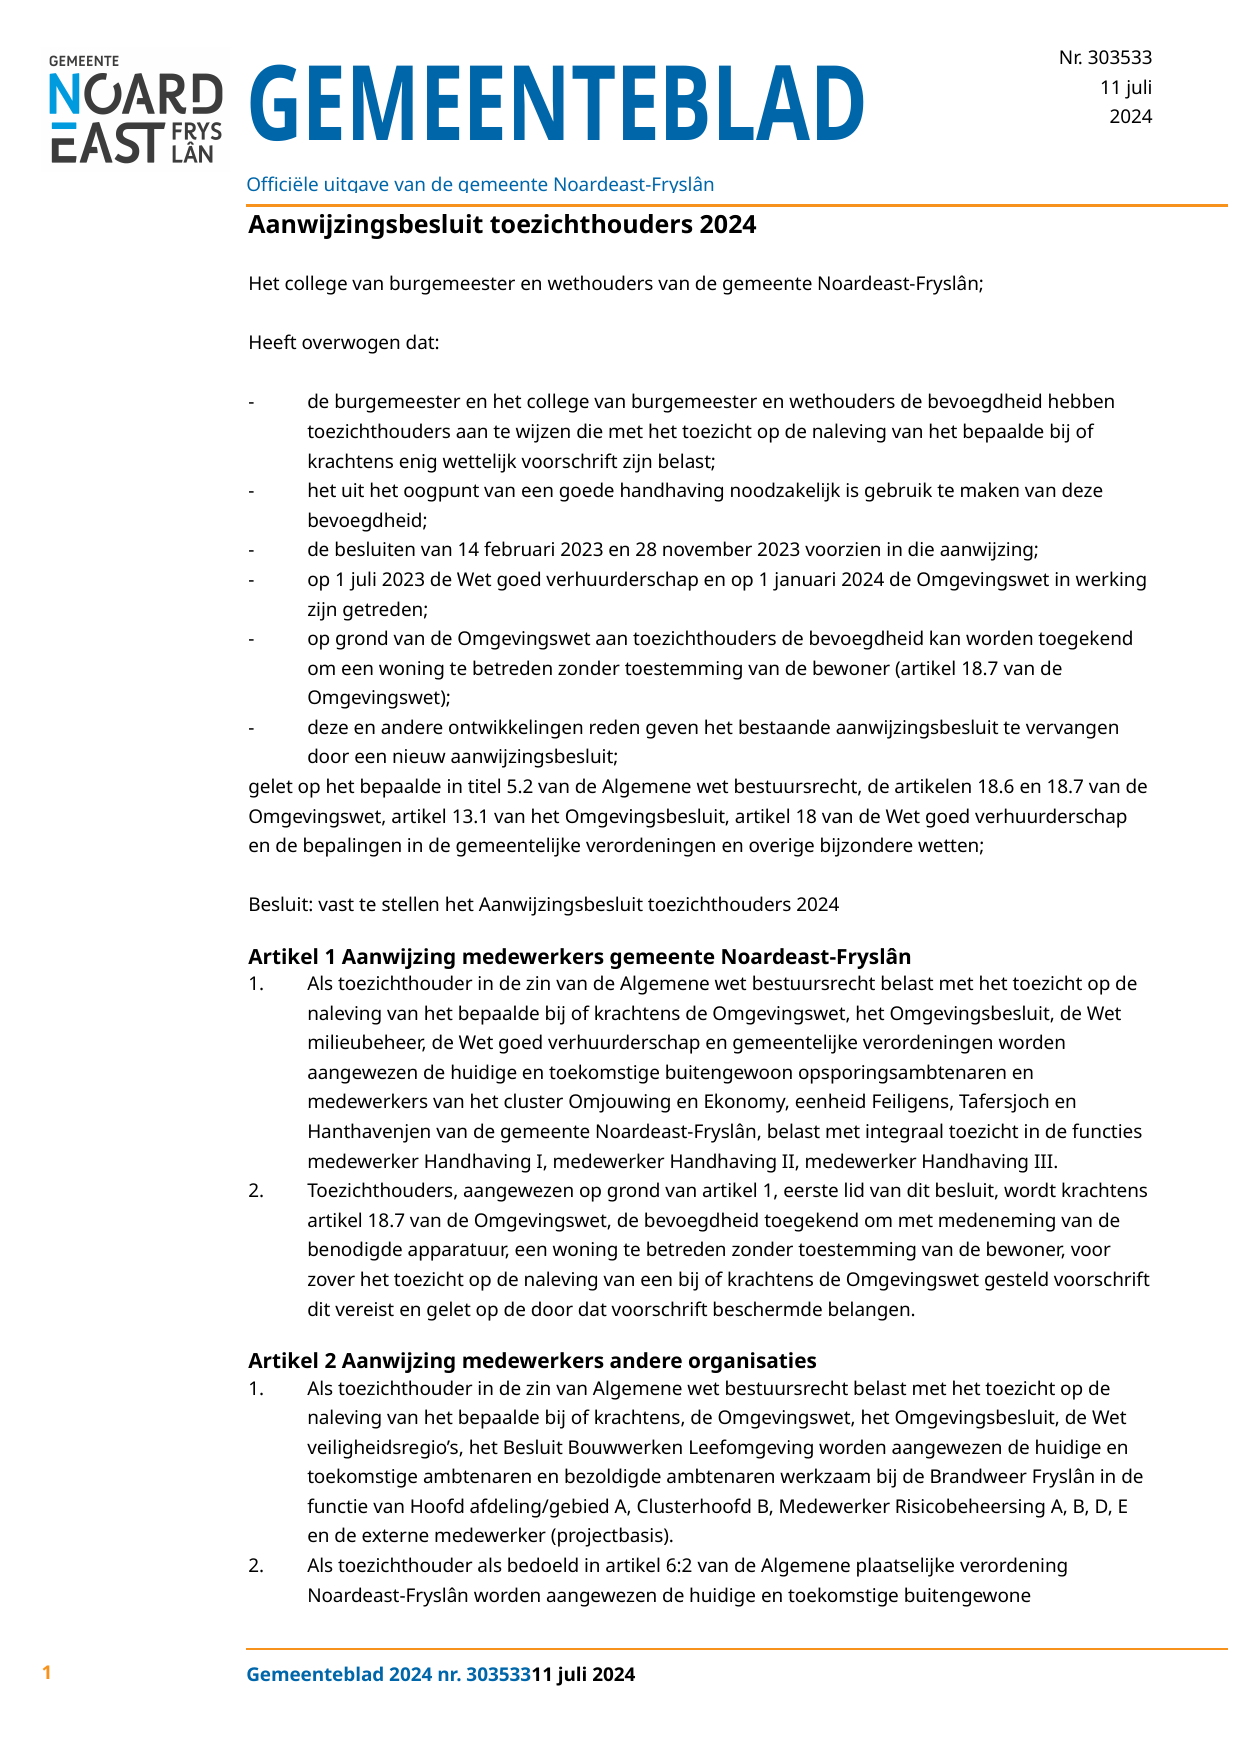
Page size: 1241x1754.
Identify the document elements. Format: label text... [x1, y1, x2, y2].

list Als toezichthouder als bedoeld in artikel 6:2 van de Algemene plaatselijke verordening Noardeast-Fryslân worden aangewezen de huidige en toekomstige buitengewone [248, 1552, 1152, 1607]
text Artikel 1 Aanwijzing medewerkers gemeente Noardeast-Fryslân [248, 942, 1152, 970]
list Toezichthouders, aangewezen op grond van artikel 1, eerste lid van dit besluit, wordt krachtens artikel 18.7 van de Omgevingswet, de bevoegdheid toegekend om met medeneming van de benodigde apparatuur, een woning te betreden zonder toestemming van de bewoner, voor zover het toezicht op de naleving van een bij of krachtens de Omgevingswet gesteld voorschrift dit vereist en gelet op de door dat voorschrift beschermde belangen. [248, 1177, 1152, 1322]
text gelet op het bepaalde in titel 5.2 van de Algemene wet bestuursrecht, de artikelen 18.6 en 18.7 van de Omgevingswet, artikel 13.1 van het Omgevingsbesluit, artikel 18 van de Wet goed verhuurderschap en de bepalingen in de gemeentelijke verordeningen en overige bijzondere wetten; [248, 773, 1152, 858]
list op 1 juli 2023 de Wet goed verhuurderschap en op 1 januari 2024 de Omgevingswet in werking zijn getreden; [248, 566, 1152, 621]
list de besluiten van 14 februari 2023 en 28 november 2023 voorzien in die aanwijzing; [248, 537, 1152, 562]
text Artikel 2 Aanwijzing medewerkers andere organisaties [248, 1346, 1152, 1375]
picture [41, 47, 231, 172]
list op grond van de Omgevingswet aan toezichthouders de bevoegdheid kan worden toegekend om een woning te betreden zonder toestemming van de bewoner (artikel 18.7 van de Omgevingswet); [248, 625, 1152, 710]
text Heeft overwogen dat: [248, 329, 1152, 355]
list het uit het oogpunt van een goede handhaving noodzakelijk is gebruik te maken van deze bevoegdheid; [248, 477, 1152, 533]
list de burgemeester en het college van burgemeester en wethouders de bevoegdheid hebben toezichthouders aan te wijzen die met het toezicht op de naleving van het bepaalde bij of krachtens enig wettelijk voorschrift zijn belast; [248, 389, 1152, 473]
list deze en andere ontwikkelingen reden geven het bestaande aanwijzingsbesluit te vervangen door een nieuw aanwijzingsbesluit; [248, 714, 1152, 769]
text Aanwijzingsbesluit toezichthouders 2024 [248, 207, 1152, 241]
text Het college van burgemeester en wethouders van de gemeente Noardeast-Fryslân; [248, 270, 1152, 296]
list Als toezichthouder in de zin van Algemene wet bestuursrecht belast met het toezicht op de naleving van het bepaalde bij of krachtens, de Omgevingswet, het Omgevingsbesluit, de Wet veiligheidsregio’s, het Besluit Bouwwerken Leefomgeving worden aangewezen de huidige en toekomstige ambtenaren en bezoldigde ambtenaren werkzaam bij de Brandweer Fryslân in de functie van Hoofd afdeling/gebied A, Clusterhoofd B, Medewerker Risicobeheersing A, B, D, E en de externe medewerker (projectbasis). [248, 1375, 1152, 1548]
text Besluit: vast te stellen het Aanwijzingsbesluit toezichthouders 2024 [248, 892, 1152, 917]
list Als toezichthouder in de zin van de Algemene wet bestuursrecht belast met het toezicht op de naleving van het bepaalde bij of krachtens de Omgevingswet, het Omgevingsbesluit, de Wet milieubeheer, de Wet goed verhuurderschap en gemeentelijke verordeningen worden aangewezen de huidige en toekomstige buitengewoon opsporingsambtenaren en medewerkers van het cluster Omjouwing en Ekonomy, eenheid Feiligens, Tafersjoch en Hanthavenjen van de gemeente Noardeast-Fryslân, belast met integraal toezicht in de functies medewerker Handhaving I, medewerker Handhaving II, medewerker Handhaving III. [248, 970, 1152, 1174]
